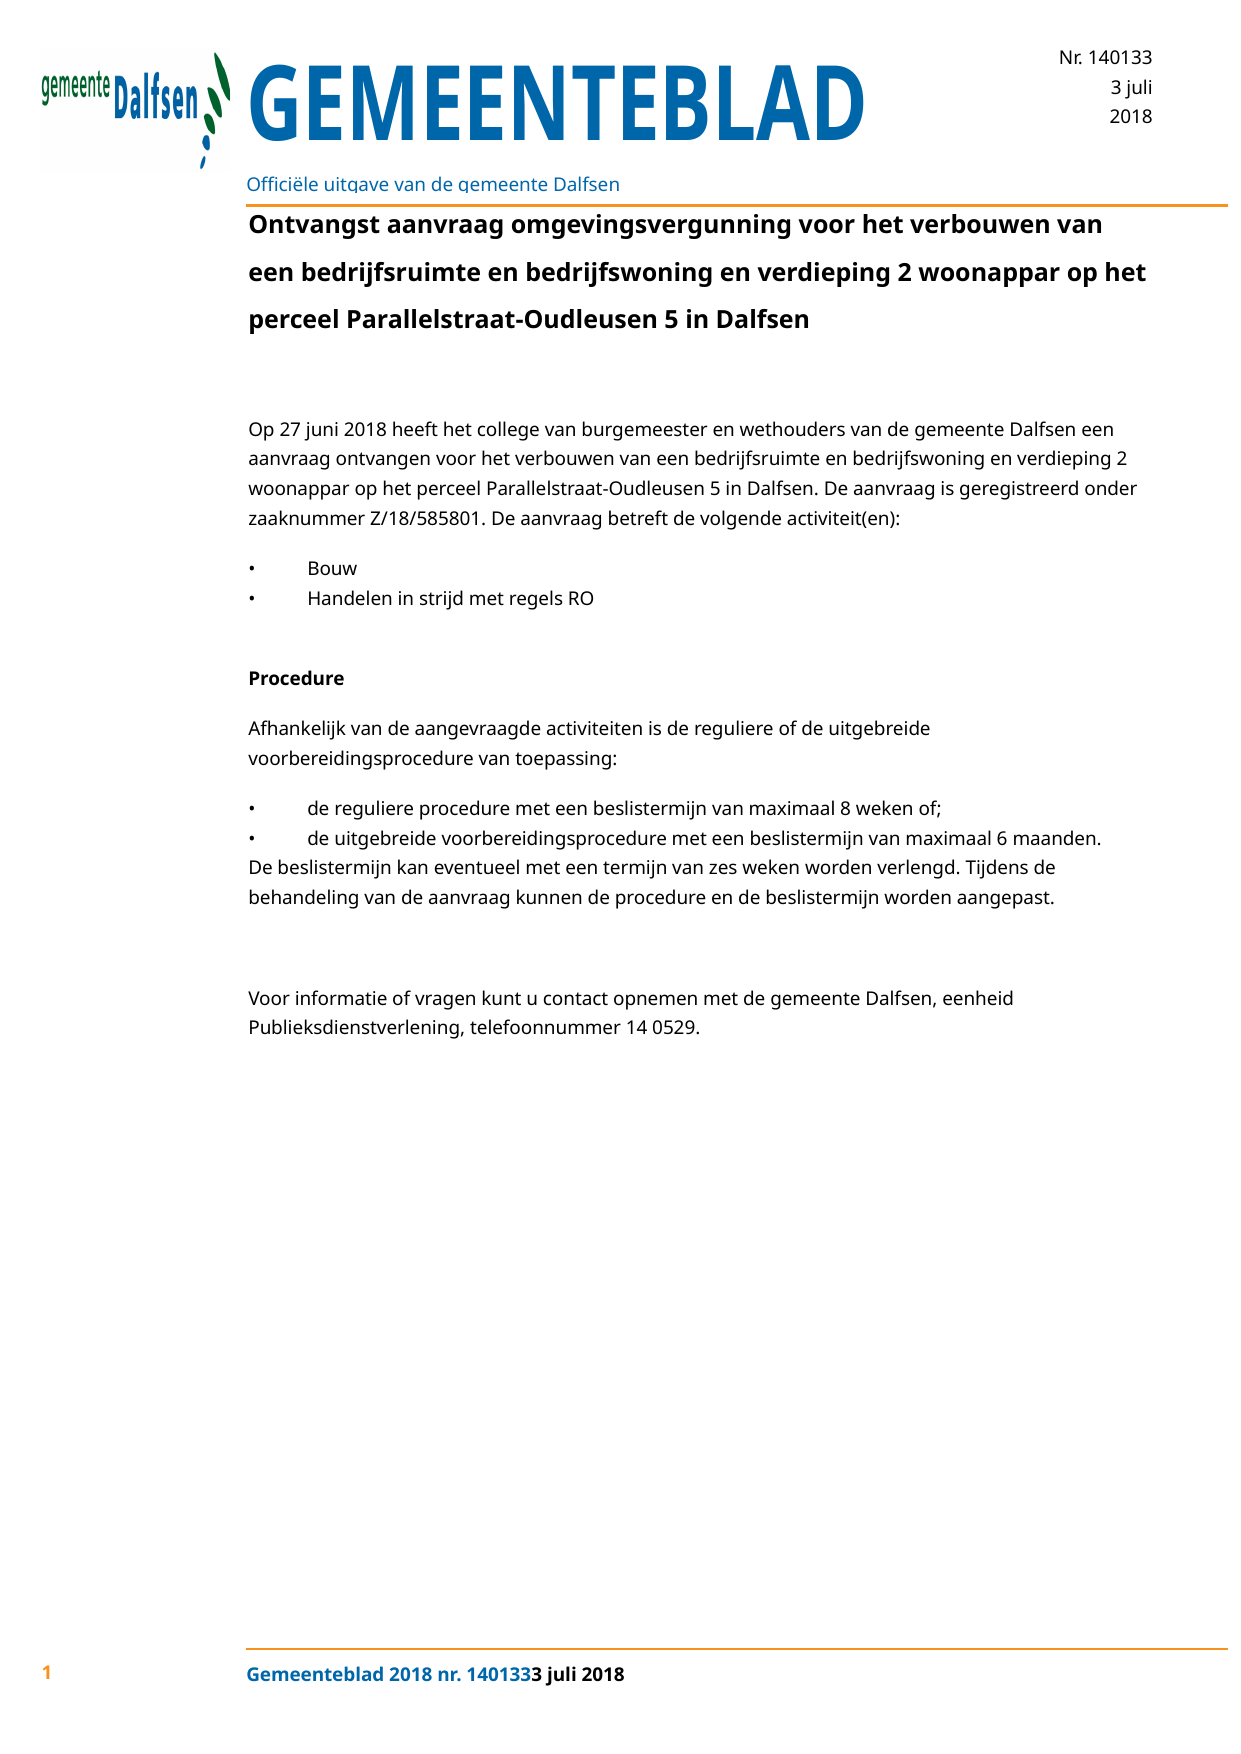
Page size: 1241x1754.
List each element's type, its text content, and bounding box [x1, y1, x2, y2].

list de uitgebreide voorbereidingsprocedure met een beslistermijn van maximaal 6 maanden. [248, 825, 1152, 850]
text Procedure [248, 665, 1152, 690]
text Voor informatie of vragen kunt u contact opnemen met de gemeente Dalfsen, eenheid Publieksdienstverlening, telefoonnummer 14 0529. [248, 985, 1152, 1040]
picture [41, 47, 231, 172]
text Ontvangst aanvraag omgevingsvergunning voor het verbouwen van een bedrijfsruimte en bedrijfswoning en verdieping 2 woonappar op het perceel Parallelstraat-Oudleusen 5 in Dalfsen [248, 207, 1152, 336]
text De beslistermijn kan eventueel met een termijn van zes weken worden verlengd. Tijdens de behandeling van de aanvraag kunnen de procedure en de beslistermijn worden aangepast. [248, 854, 1152, 909]
text Afhankelijk van de aangevraagde activiteiten is de reguliere of de uitgebreide voorbereidingsprocedure van toepassing: [248, 715, 1152, 770]
list Handelen in strijd met regels RO [248, 585, 1152, 610]
list de reguliere procedure met een beslistermijn van maximaal 8 weken of; [248, 795, 1152, 821]
text Op 27 juni 2018 heeft het college van burgemeester en wethouders van de gemeente Dalfsen een aanvraag ontvangen voor het verbouwen van een bedrijfsruimte en bedrijfswoning en verdieping 2 woonappar op het perceel Parallelstraat-Oudleusen 5 in Dalfsen. De aanvraag is geregistreerd onder zaaknummer Z/18/585801. De aanvraag betreft de volgende activiteit(en): [248, 416, 1152, 530]
list Bouw [248, 555, 1152, 581]
